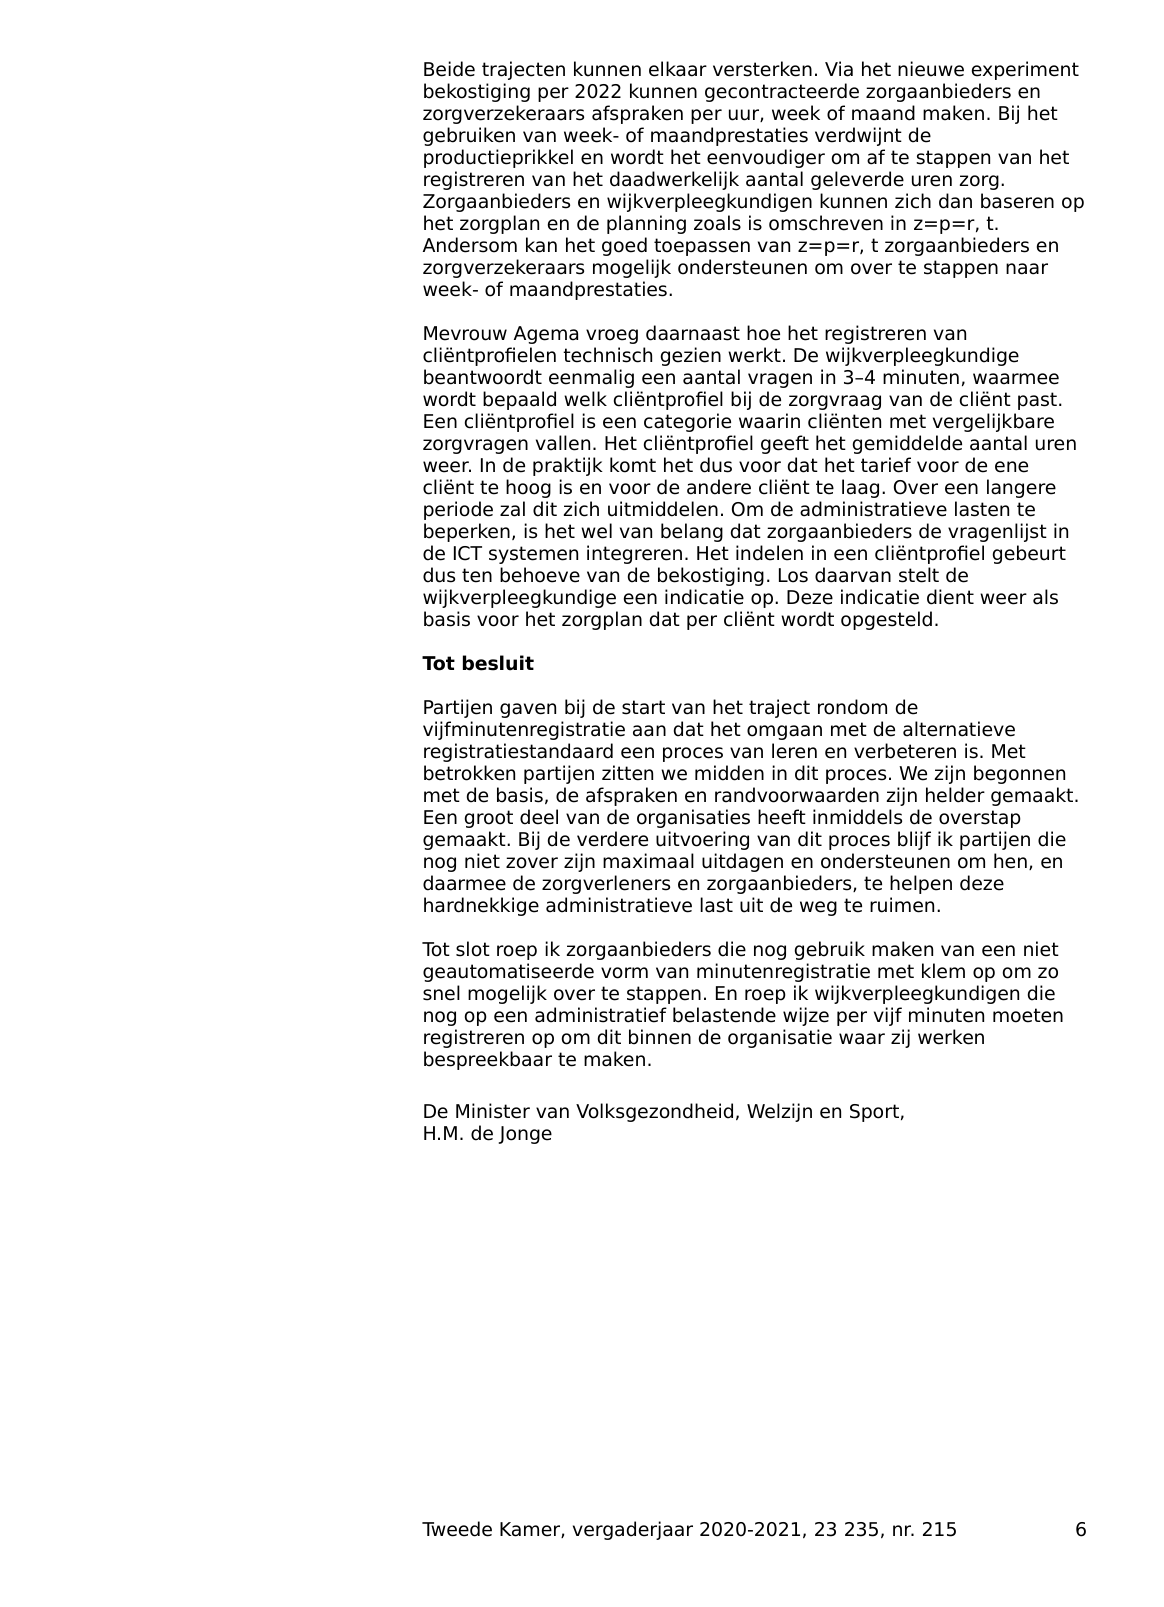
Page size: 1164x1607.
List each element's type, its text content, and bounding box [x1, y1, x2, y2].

text Mevrouw Agema vroeg daarnaast hoe het registreren van cliëntprofielen technisch gezien werkt. De wijkverpleegkundige beantwoordt eenmalig een aantal vragen in 3–4 minuten, waarmee wordt bepaald welk cliëntprofiel bij de zorgvraag van de cliënt past. Een cliëntprofiel is een categorie waarin cliënten met vergelijkbare zorgvragen vallen. Het cliëntprofiel geeft het gemiddelde aantal uren weer. In de praktijk komt het dus voor dat het tarief voor de ene cliënt te hoog is en voor de andere cliënt te laag. Over een langere periode zal dit zich uitmiddelen. Om de administratieve lasten te beperken, is het wel van belang dat zorgaanbieders de vragenlijst in de ICT systemen integreren. Het indelen in een cliëntprofiel gebeurt dus ten behoeve van de bekostiging. Los daarvan stelt de wijkverpleegkundige een indicatie op. Deze indicatie dient weer als basis voor het zorgplan dat per cliënt wordt opgesteld. [422, 323, 1087, 631]
subtitle Tot besluit [422, 653, 1087, 675]
text Partijen gaven bij de start van het traject rondom de vijfminutenregistratie aan dat het omgaan met de alternatieve registratiestandaard een proces van leren en verbeteren is. Met betrokken partijen zitten we midden in dit proces. We zijn begonnen met de basis, de afspraken en randvoorwaarden zijn helder gemaakt. Een groot deel van de organisaties heeft inmiddels de overstap gemaakt. Bij de verdere uitvoering van dit proces blijf ik partijen die nog niet zover zijn maximaal uitdagen en ondersteunen om hen, en daarmee de zorgverleners en zorgaanbieders, te helpen deze hardnekkige administratieve last uit de weg te ruimen. [422, 697, 1087, 917]
text Beide trajecten kunnen elkaar versterken. Via het nieuwe experiment bekostiging per 2022 kunnen gecontracteerde zorgaanbieders en zorgverzekeraars afspraken per uur, week of maand maken. Bij het gebruiken van week- of maandprestaties verdwijnt de productieprikkel en wordt het eenvoudiger om af te stappen van het registreren van het daadwerkelijk aantal geleverde uren zorg. Zorgaanbieders en wijkverpleegkundigen kunnen zich dan baseren op het zorgplan en de planning zoals is omschreven in z=p=r, t. Andersom kan het goed toepassen van z=p=r, t zorgaanbieders en zorgverzekeraars mogelijk ondersteunen om over te stappen naar week- of maandprestaties. [422, 59, 1087, 301]
text Tot slot roep ik zorgaanbieders die nog gebruik maken van een niet geautomatiseerde vorm van minutenregistratie met klem op om zo snel mogelijk over te stappen. En roep ik wijkverpleegkundigen die nog op een administratief belastende wijze per vijf minuten moeten registreren op om dit binnen de organisatie waar zij werken bespreekbaar te maken. [422, 939, 1087, 1071]
text De Minister van Volksgezondheid, Welzijn en Sport, H.M. de Jonge [422, 1101, 1087, 1145]
